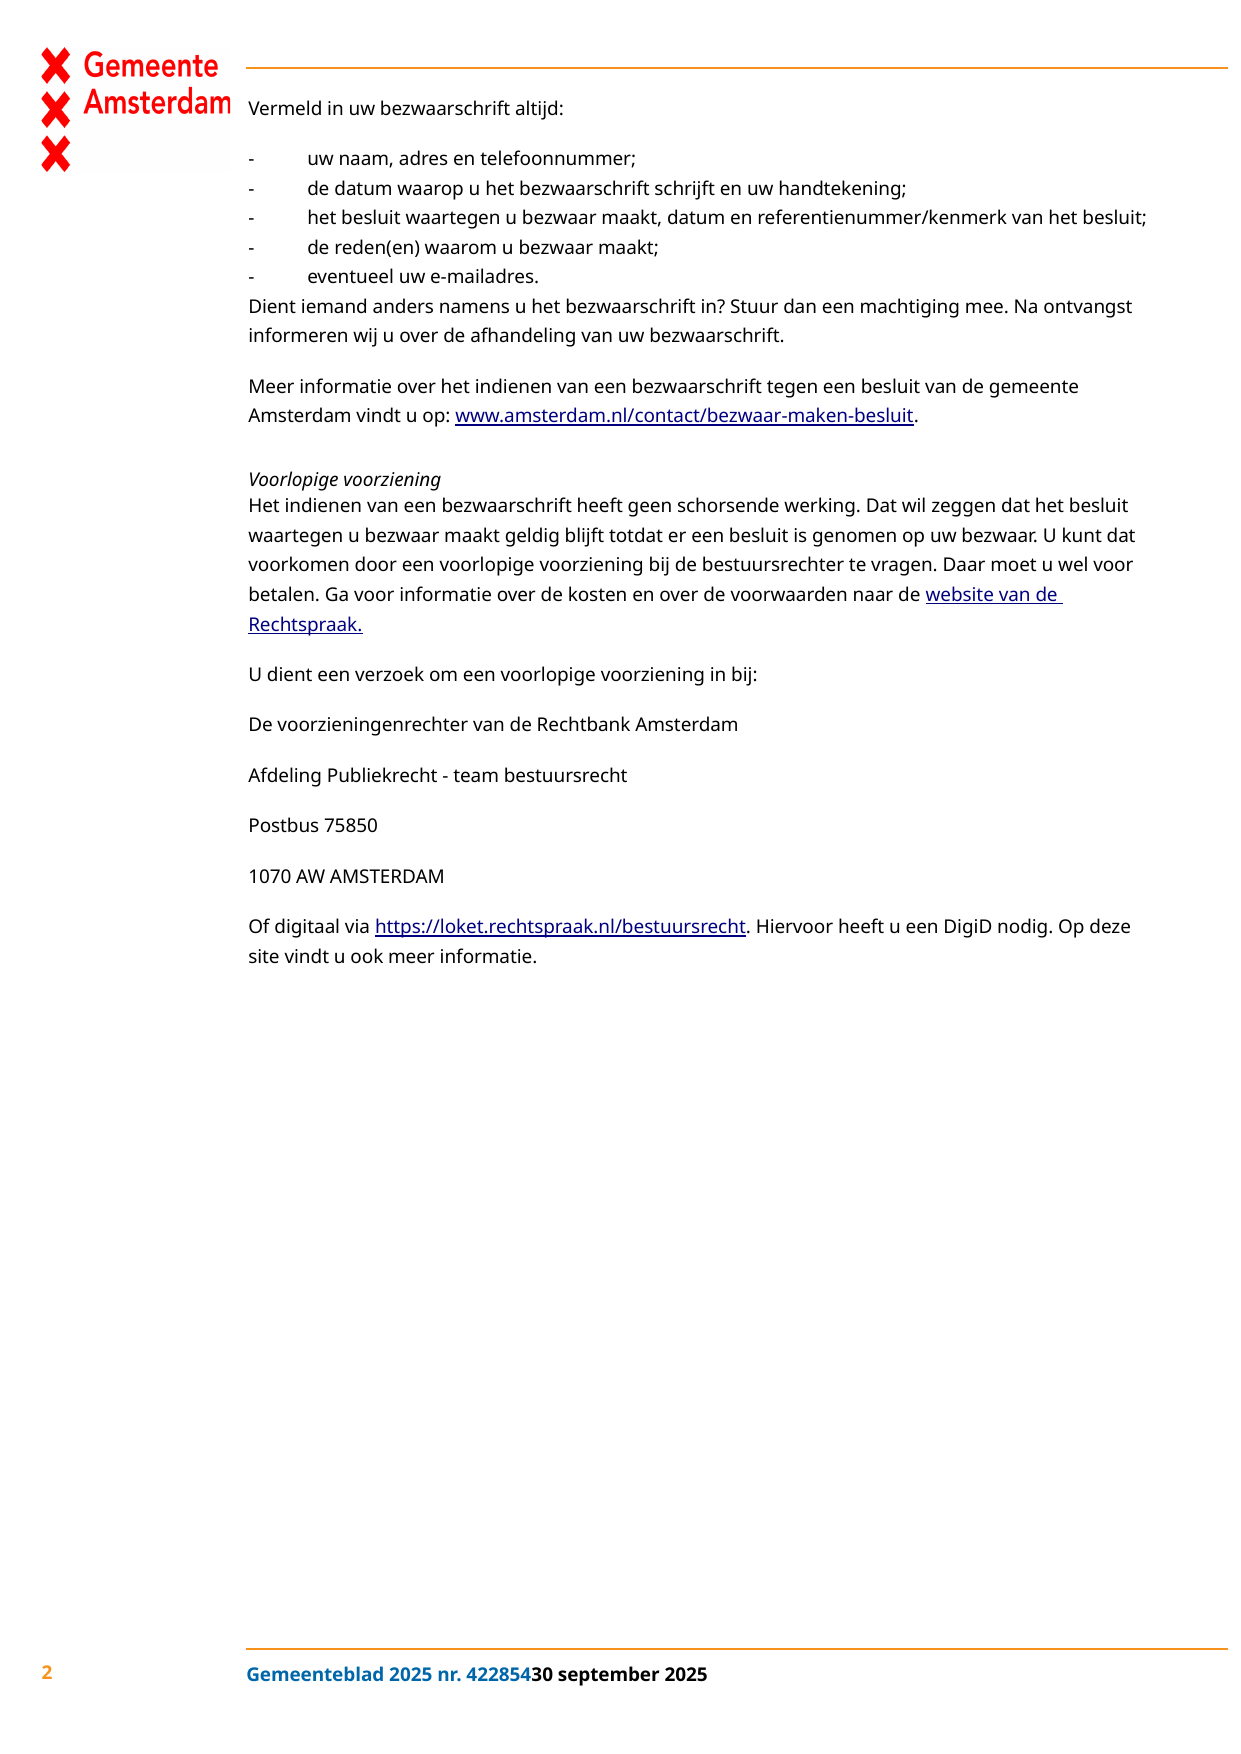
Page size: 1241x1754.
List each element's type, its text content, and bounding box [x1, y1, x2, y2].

text Of digitaal via https://loket.rechtspraak.nl/bestuursrecht. Hiervoor heeft u een DigiD nodig. Op deze site vindt u ook meer informatie. [248, 913, 1152, 968]
text Voorlopige voorziening [248, 467, 1152, 492]
text Postbus 75850 [248, 812, 1152, 838]
text 1070 AW AMSTERDAM [248, 863, 1152, 888]
text Meer informatie over het indienen van een bezwaarschrift tegen een besluit van de gemeente Amsterdam vindt u op: www.amsterdam.nl/contact/bezwaar-maken-besluit. [248, 373, 1152, 428]
list het besluit waartegen u bezwaar maakt, datum en referentienummer/kenmerk van het besluit; [248, 204, 1152, 230]
list de reden(en) waarom u bezwaar maakt; [248, 234, 1152, 260]
picture [41, 47, 231, 172]
text Vermeld in uw bezwaarschrift altijd: [248, 95, 1152, 121]
list eventueel uw e-mailadres. [248, 263, 1152, 289]
list uw naam, adres en telefoonnummer; [248, 145, 1152, 171]
list de datum waarop u het bezwaarschrift schrijft en uw handtekening; [248, 175, 1152, 201]
text De voorzieningenrechter van de Rechtbank Amsterdam [248, 712, 1152, 737]
text Dient iemand anders namens u het bezwaarschrift in? Stuur dan een machtiging mee. Na ontvangst informeren wij u over de afhandeling van uw bezwaarschrift. [248, 293, 1152, 348]
text Afdeling Publiekrecht - team bestuursrecht [248, 762, 1152, 788]
text Het indienen van een bezwaarschrift heeft geen schorsende werking. Dat wil zeggen dat het besluit waartegen u bezwaar maakt geldig blijft totdat er een besluit is genomen op uw bezwaar. U kunt dat voorkomen door een voorlopige voorziening bij de bestuursrechter te vragen. Daar moet u wel voor betalen. Ga voor informatie over de kosten en over de voorwaarden naar de website van de Rechtspraak. [248, 492, 1152, 636]
text U dient een verzoek om een voorlopige voorziening in bij: [248, 661, 1152, 687]
